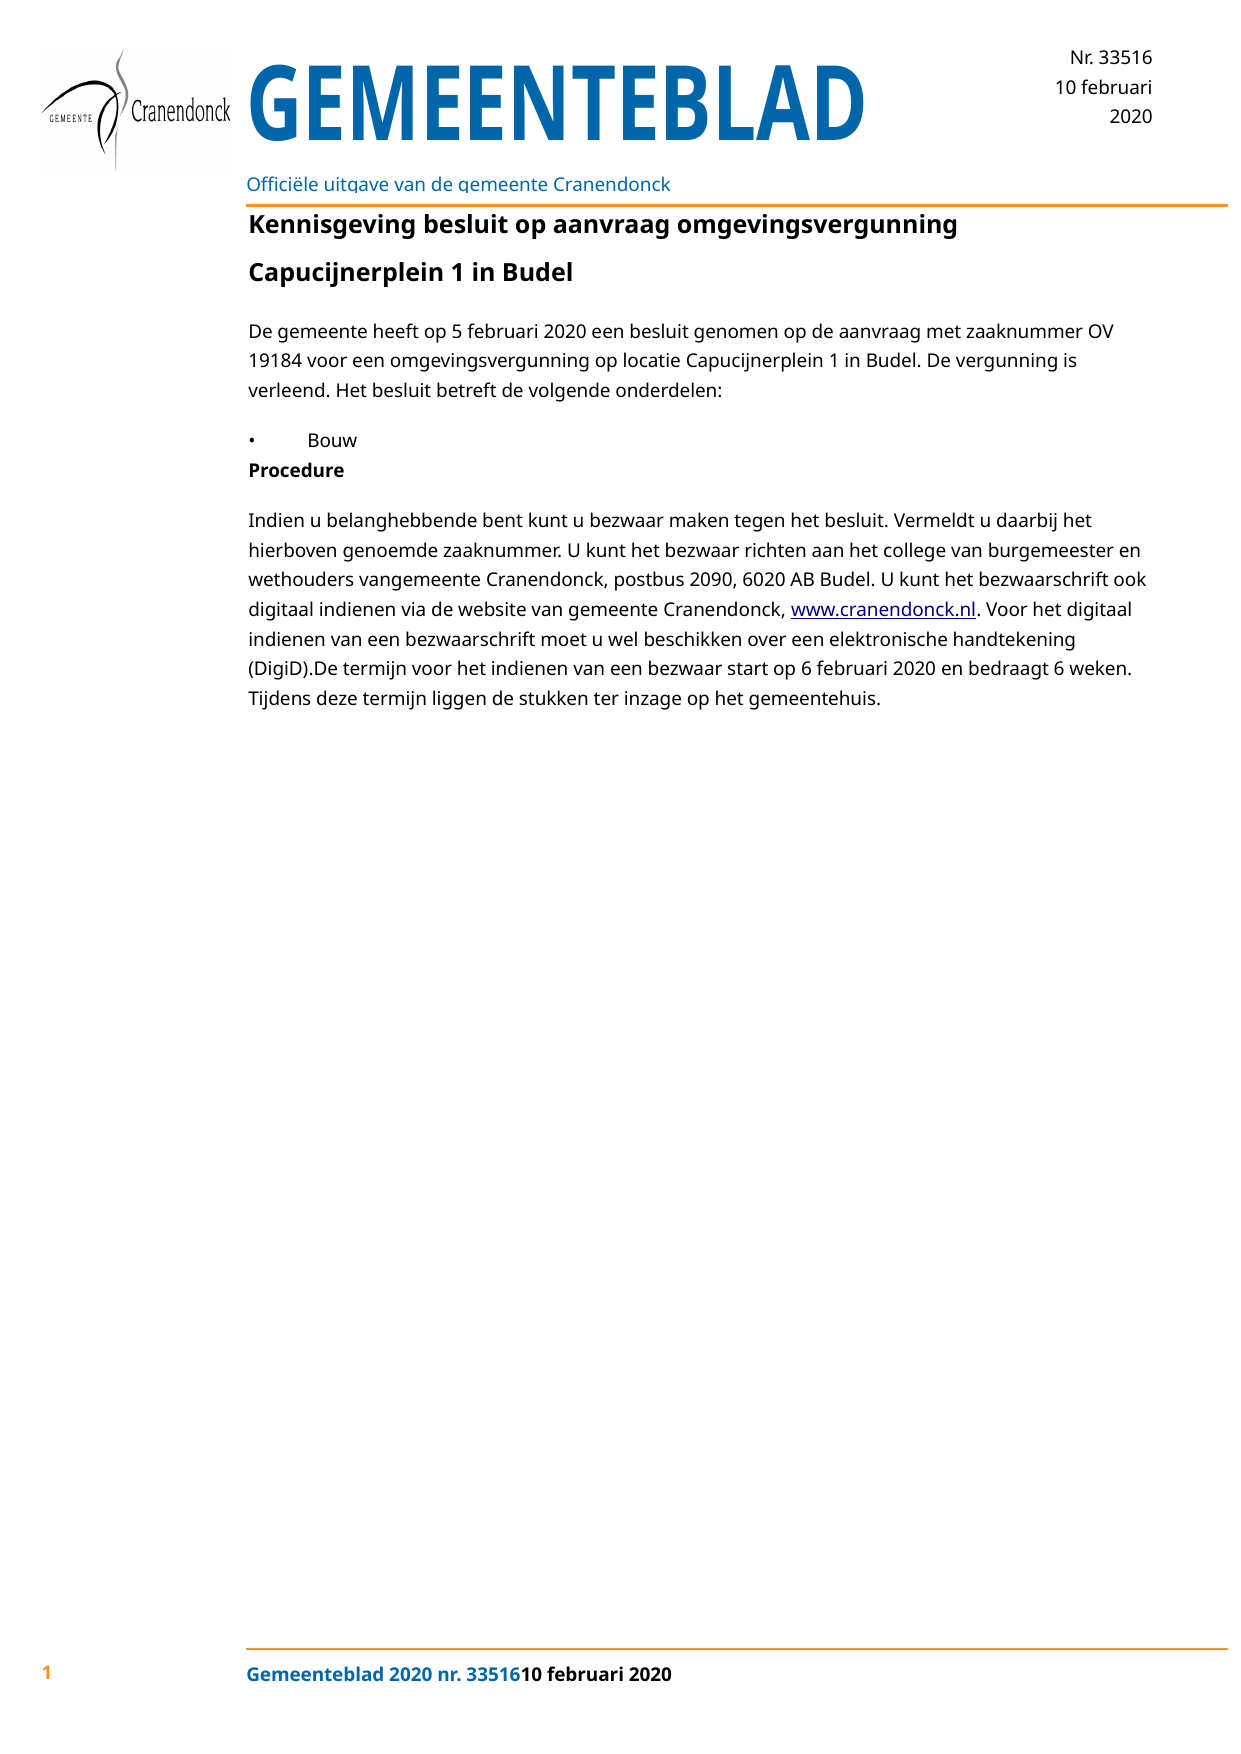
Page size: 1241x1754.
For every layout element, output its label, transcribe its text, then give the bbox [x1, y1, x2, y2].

text Kennisgeving besluit op aanvraag omgevingsvergunning Capucijnerplein 1 in Budel [248, 207, 1152, 288]
list Bouw [248, 427, 1152, 453]
text Indien u belanghebbende bent kunt u bezwaar maken tegen het besluit. Vermeldt u daarbij het hierboven genoemde zaaknummer. U kunt het bezwaar richten aan het college van burgemeester en wethouders vangemeente Cranendonck, postbus 2090, 6020 AB Budel. U kunt het bezwaarschrift ook digitaal indienen via de website van gemeente Cranendonck, www.cranendonck.nl. Voor het digitaal indienen van een bezwaarschrift moet u wel beschikken over een elektronische handtekening (DigiD).De termijn voor het indienen van een bezwaar start op 6 februari 2020 en bedraagt 6 weken. Tijdens deze termijn liggen de stukken ter inzage op het gemeentehuis. [248, 507, 1152, 711]
text Procedure [248, 457, 1152, 483]
text De gemeente heeft op 5 februari 2020 een besluit genomen op de aanvraag met zaaknummer OV 19184 voor een omgevingsvergunning op locatie Capucijnerplein 1 in Budel. De vergunning is verleend. Het besluit betreft de volgende onderdelen: [248, 318, 1152, 403]
picture [41, 47, 231, 172]
